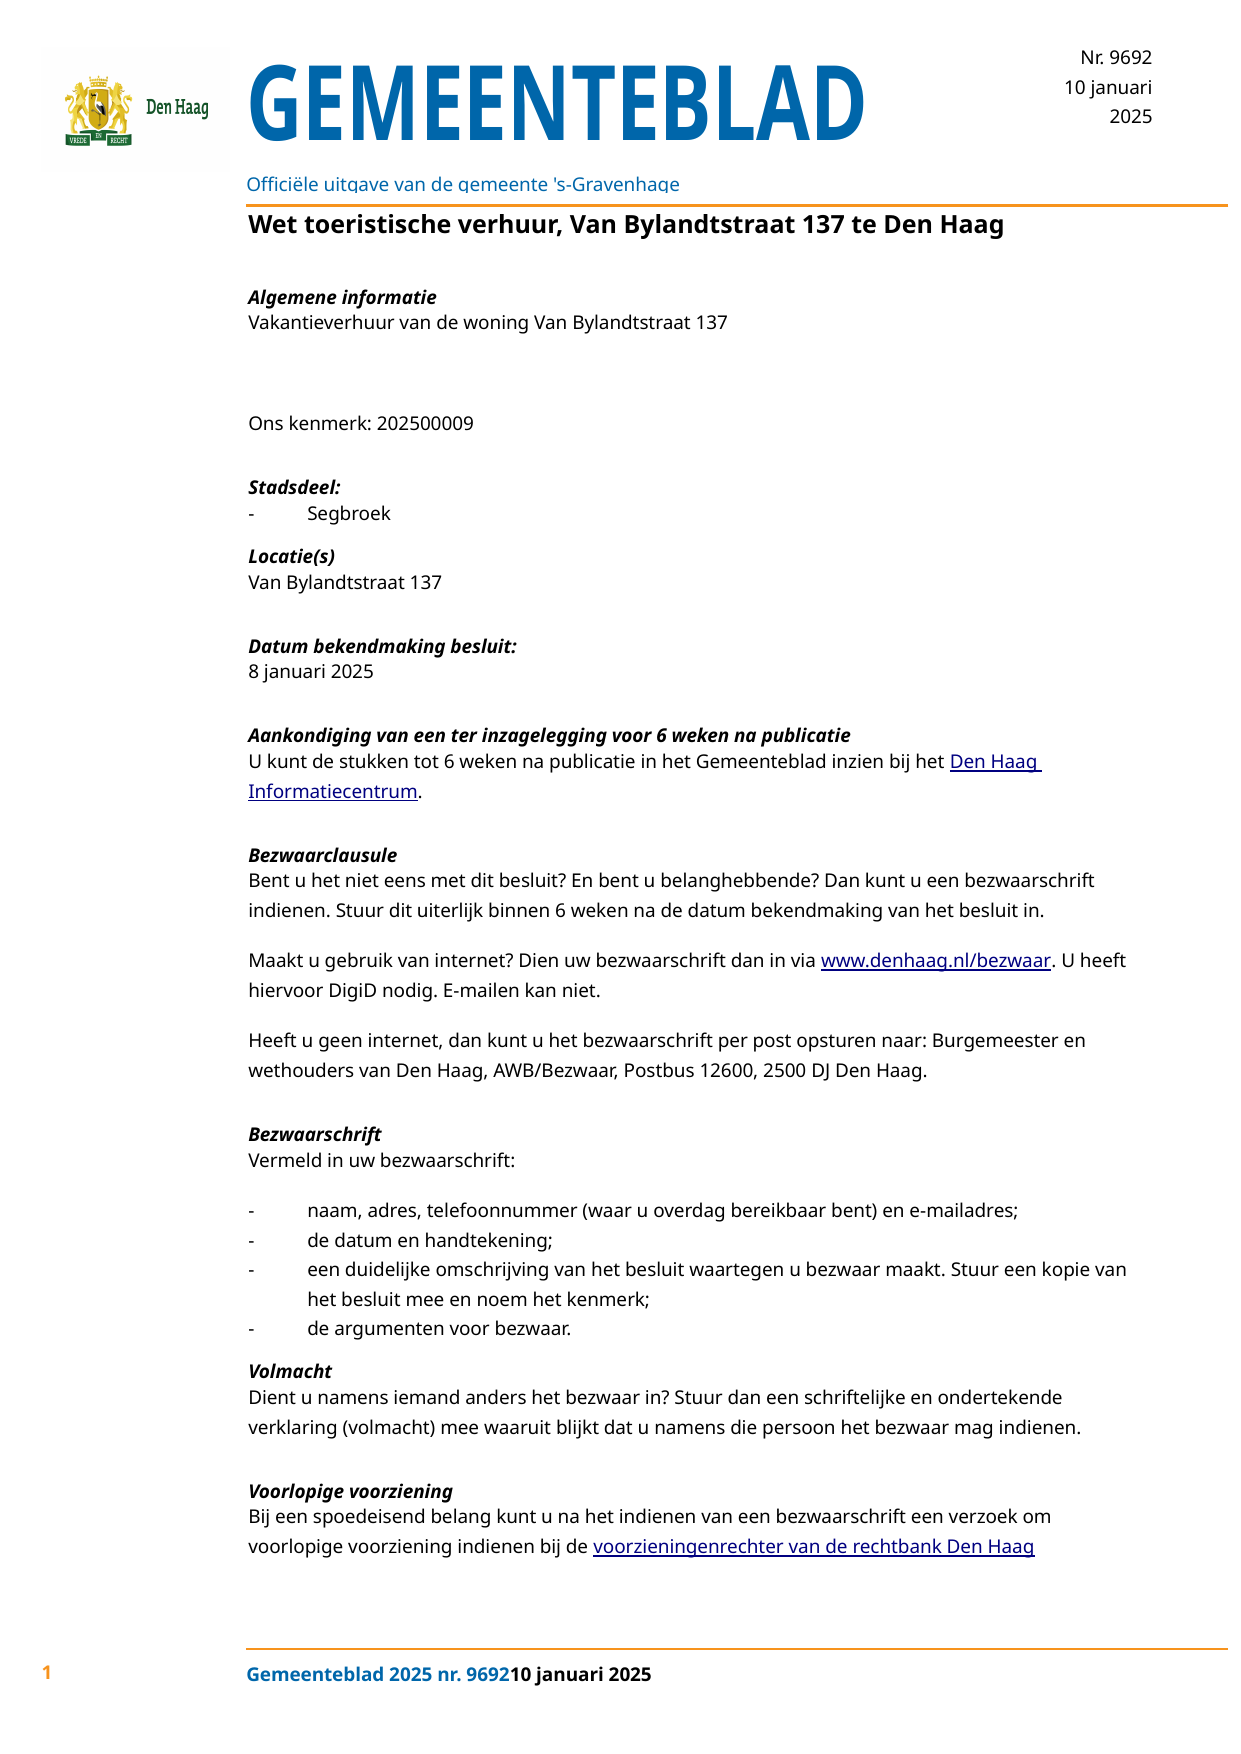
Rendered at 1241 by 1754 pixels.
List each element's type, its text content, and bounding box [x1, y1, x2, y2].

list Segbroek [248, 500, 1152, 526]
text 8 januari 2025 [248, 659, 1152, 684]
text Wet toeristische verhuur, Van Bylandtstraat 137 te Den Haag [248, 207, 1152, 241]
list naam, adres, telefoonnummer (waar u overdag bereikbaar bent) en e-mailadres; [248, 1197, 1152, 1223]
list de argumenten voor bezwaar. [248, 1316, 1152, 1341]
text Bezwaarclausule [248, 842, 1152, 868]
picture [41, 47, 231, 172]
text Vakantieverhuur van de woning Van Bylandtstraat 137 [248, 309, 1152, 335]
text Stadsdeel: [248, 474, 1152, 500]
list de datum en handtekening; [248, 1227, 1152, 1253]
text Bij een spoedeisend belang kunt u na het indienen van een bezwaarschrift een verzoek om voorlopige voorziening indienen bij de voorzieningenrechter van de rechtbank Den Haag [248, 1504, 1152, 1559]
text Maakt u gebruik van internet? Dien uw bezwaarschrift dan in via www.denhaag.nl/bezwaar. U heeft hiervoor DigiD nodig. E-mailen kan niet. [248, 948, 1152, 1003]
text Ons kenmerk: 202500009 [248, 410, 1152, 436]
text Bent u het niet eens met dit besluit? En bent u belanghebbende? Dan kunt u een bezwaarschrift indienen. Stuur dit uiterlijk binnen 6 weken na de datum bekendmaking van het besluit in. [248, 868, 1152, 923]
text Volmacht [248, 1359, 1152, 1384]
text Aankondiging van een ter inzagelegging voor 6 weken na publicatie [248, 723, 1152, 748]
text Locatie(s) [248, 543, 1152, 569]
text Dient u namens iemand anders het bezwaar in? Stuur dan een schriftelijke en ondertekende verklaring (volmacht) mee waaruit blijkt dat u namens die persoon het bezwaar mag indienen. [248, 1384, 1152, 1440]
list een duidelijke omschrijving van het besluit waartegen u bezwaar maakt. Stuur een kopie van het besluit mee en noem het kenmerk; [248, 1256, 1152, 1312]
text Vermeld in uw bezwaarschrift: [248, 1147, 1152, 1173]
text Heeft u geen internet, dan kunt u het bezwaarschrift per post opsturen naar: Burgemeester en wethouders van Den Haag, AWB/Bezwaar, Postbus 12600, 2500 DJ Den Haag. [248, 1028, 1152, 1083]
text Voorlopige voorziening [248, 1478, 1152, 1504]
text Bezwaarschrift [248, 1121, 1152, 1147]
text U kunt de stukken tot 6 weken na publicatie in het Gemeenteblad inzien bij het Den Haag Informatiecentrum. [248, 748, 1152, 804]
text Datum bekendmaking besluit: [248, 633, 1152, 659]
text Van Bylandtstraat 137 [248, 569, 1152, 595]
text Algemene informatie [248, 284, 1152, 309]
